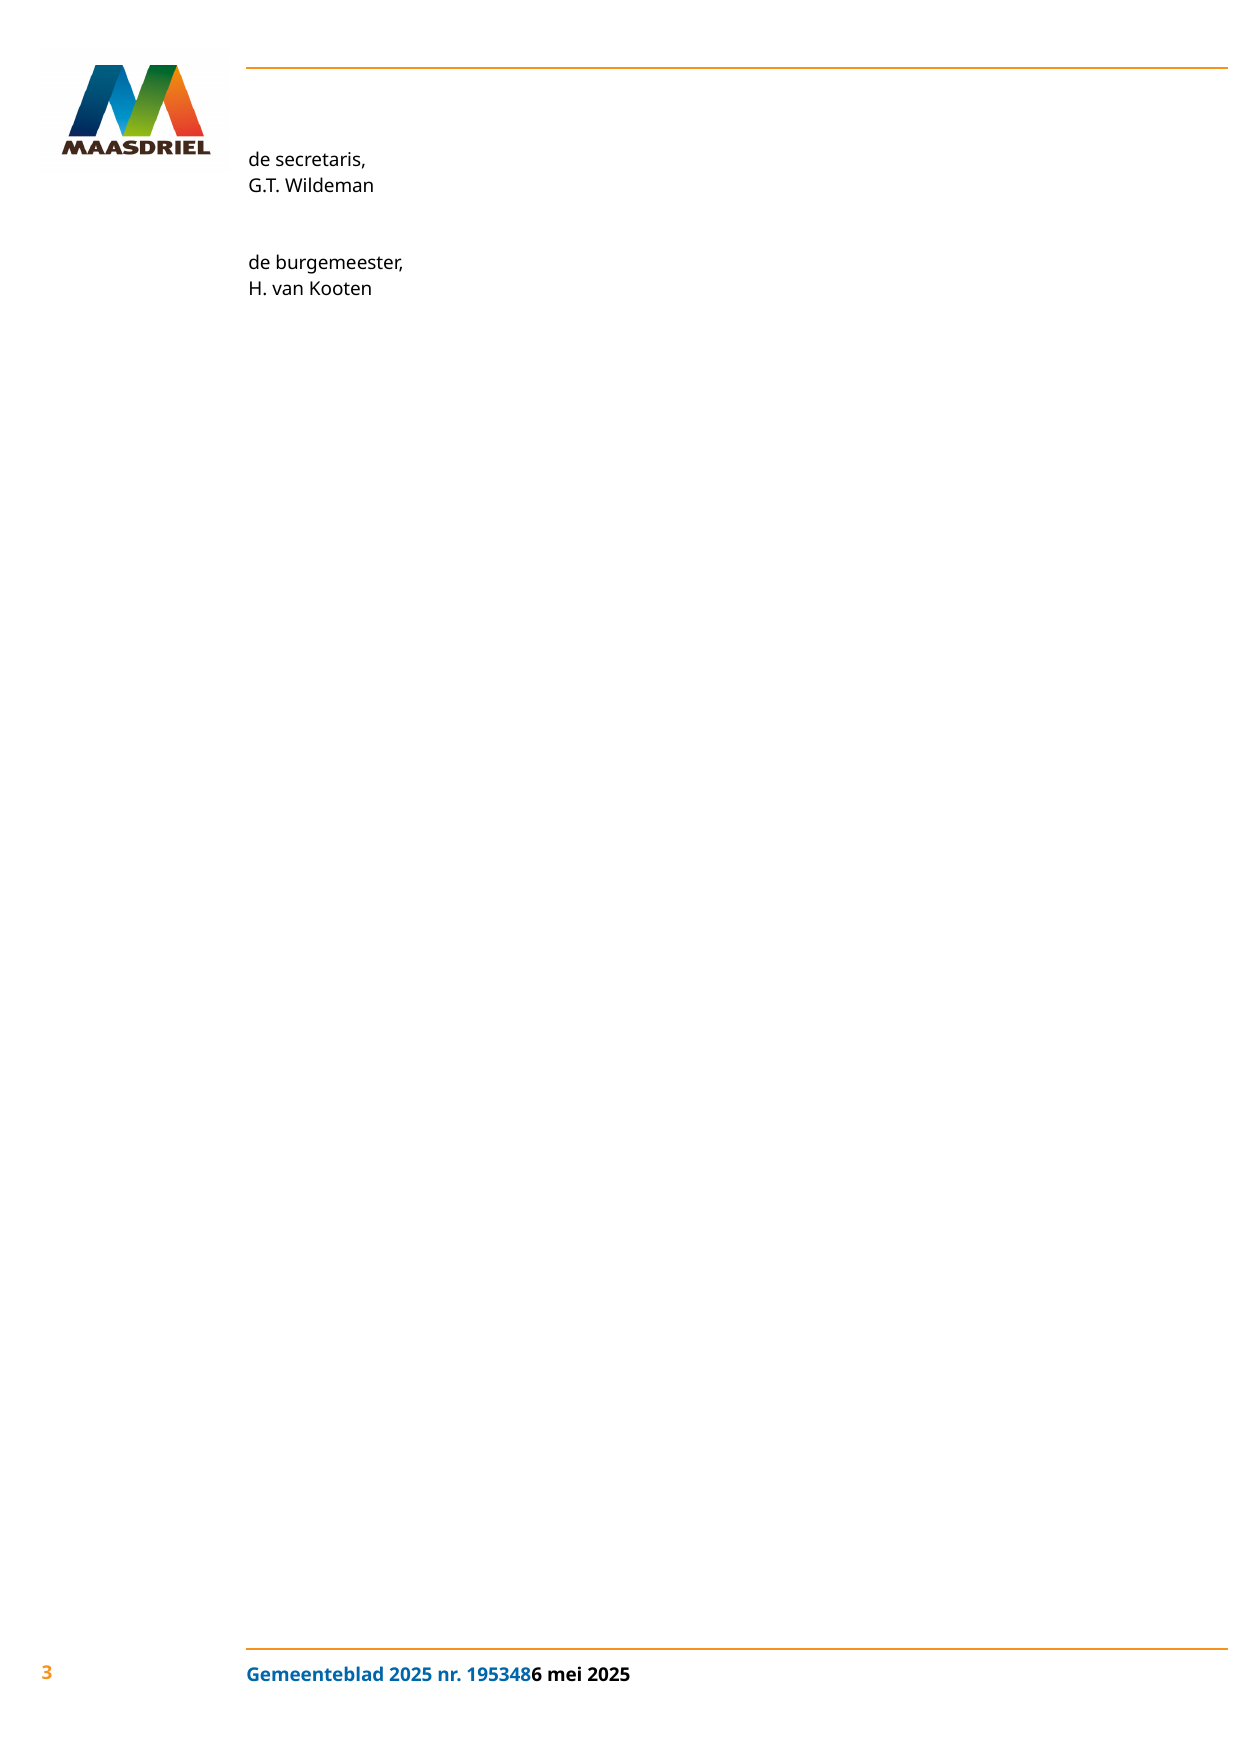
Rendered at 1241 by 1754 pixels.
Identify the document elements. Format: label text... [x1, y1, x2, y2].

picture [41, 47, 231, 172]
text H. van Kooten [248, 275, 1152, 301]
text de secretaris, [248, 146, 1152, 172]
text de burgemeester, [248, 249, 1152, 275]
text G.T. Wildeman [248, 172, 1152, 198]
